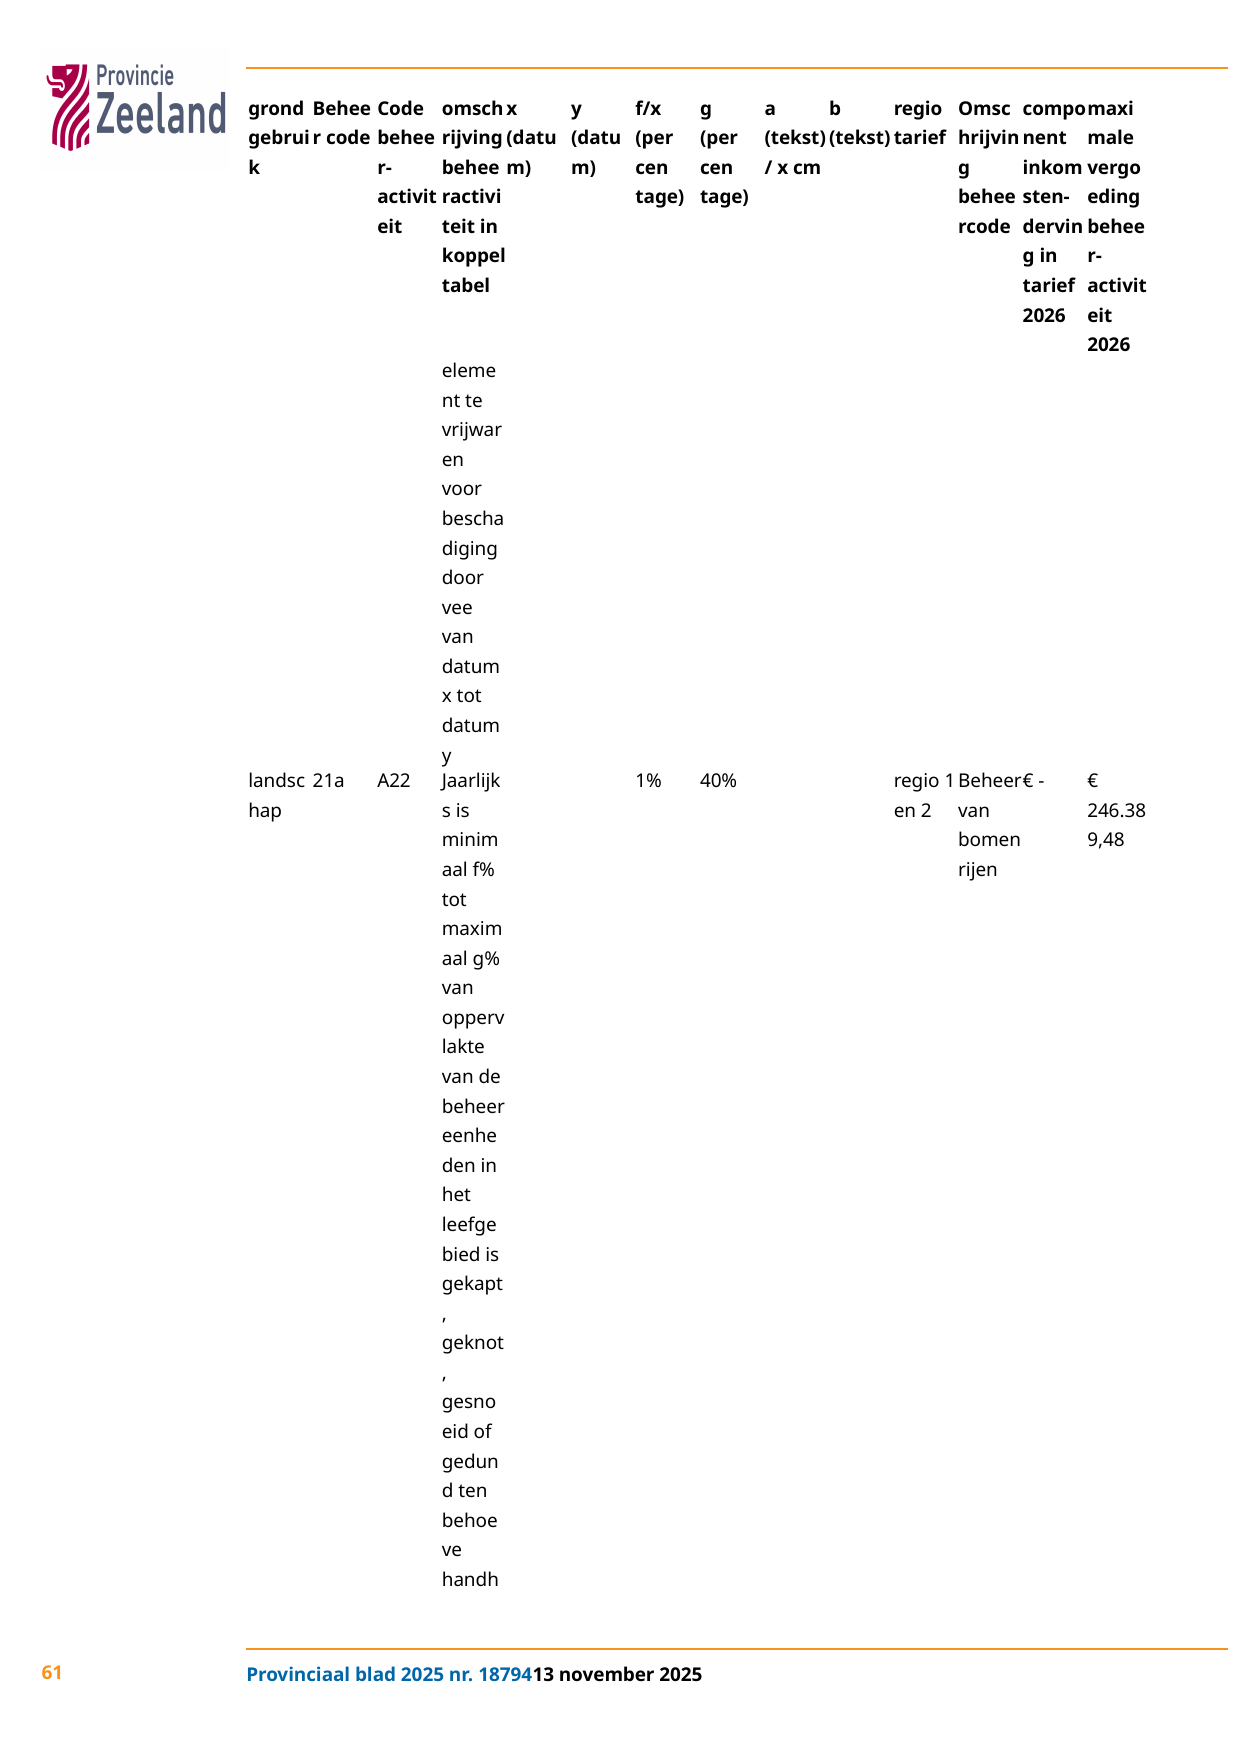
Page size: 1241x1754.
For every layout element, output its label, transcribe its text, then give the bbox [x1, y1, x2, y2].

table_cell [829, 768, 893, 1592]
table_cell 21a [313, 768, 377, 1592]
table_header regio tarief [894, 95, 958, 357]
table_cell regio 1 en 2 [894, 768, 958, 1592]
table_cell [506, 768, 571, 1592]
table_cell [894, 357, 958, 767]
table_header maximale vergoeding beheer-activiteit 2026 [1087, 95, 1152, 357]
table_cell [571, 768, 635, 1592]
table_cell A22 [377, 768, 442, 1592]
table_cell Jaarlijks is minimaal f% tot maximaal g% van oppervlakte van de beheereenheden in het leefgebied is gekapt, geknot, gesnoeid of gedund ten behoeve handh [442, 768, 506, 1592]
table_cell Beheer van bomenrijen [958, 768, 1022, 1592]
table_header f/x (per cen tage) [635, 95, 700, 357]
table_cell [377, 357, 442, 767]
table_cell element te vrijwaren voor beschadiging door vee van datum x tot datum y [442, 357, 506, 767]
picture [41, 47, 231, 172]
table_cell [571, 357, 635, 767]
table_cell [829, 357, 893, 767]
table_cell [764, 357, 829, 767]
table_cell [313, 357, 377, 767]
table_cell € - [1023, 768, 1087, 1592]
table_header grond gebruik [248, 95, 312, 357]
table_cell € 246.389,48 [1087, 768, 1152, 1592]
table_header x (datum) [506, 95, 571, 357]
table_header b (tekst) [829, 95, 893, 357]
table_cell 1% [635, 768, 700, 1592]
table_cell [958, 357, 1022, 767]
table_header component inkomsten-derving in tarief 2026 [1023, 95, 1087, 357]
table_header omschrijving beheeractiviteit in koppeltabel [442, 95, 506, 357]
table_cell landschap [248, 768, 312, 1592]
table_header Omschrijving beheercode [958, 95, 1022, 357]
table_cell [1023, 357, 1087, 767]
table_cell [700, 357, 764, 767]
table_header g (per cen tage) [700, 95, 764, 357]
table_cell [635, 357, 700, 767]
table_header Beheer code [313, 95, 377, 357]
table_header a (tekst) / x cm [764, 95, 829, 357]
table_cell [1087, 357, 1152, 767]
table_cell [506, 357, 571, 767]
table_cell [248, 357, 312, 767]
table_cell 40% [700, 768, 764, 1592]
table_header Code beheer-activiteit [377, 95, 442, 357]
table_cell [764, 768, 829, 1592]
table_header y (datum) [571, 95, 635, 357]
